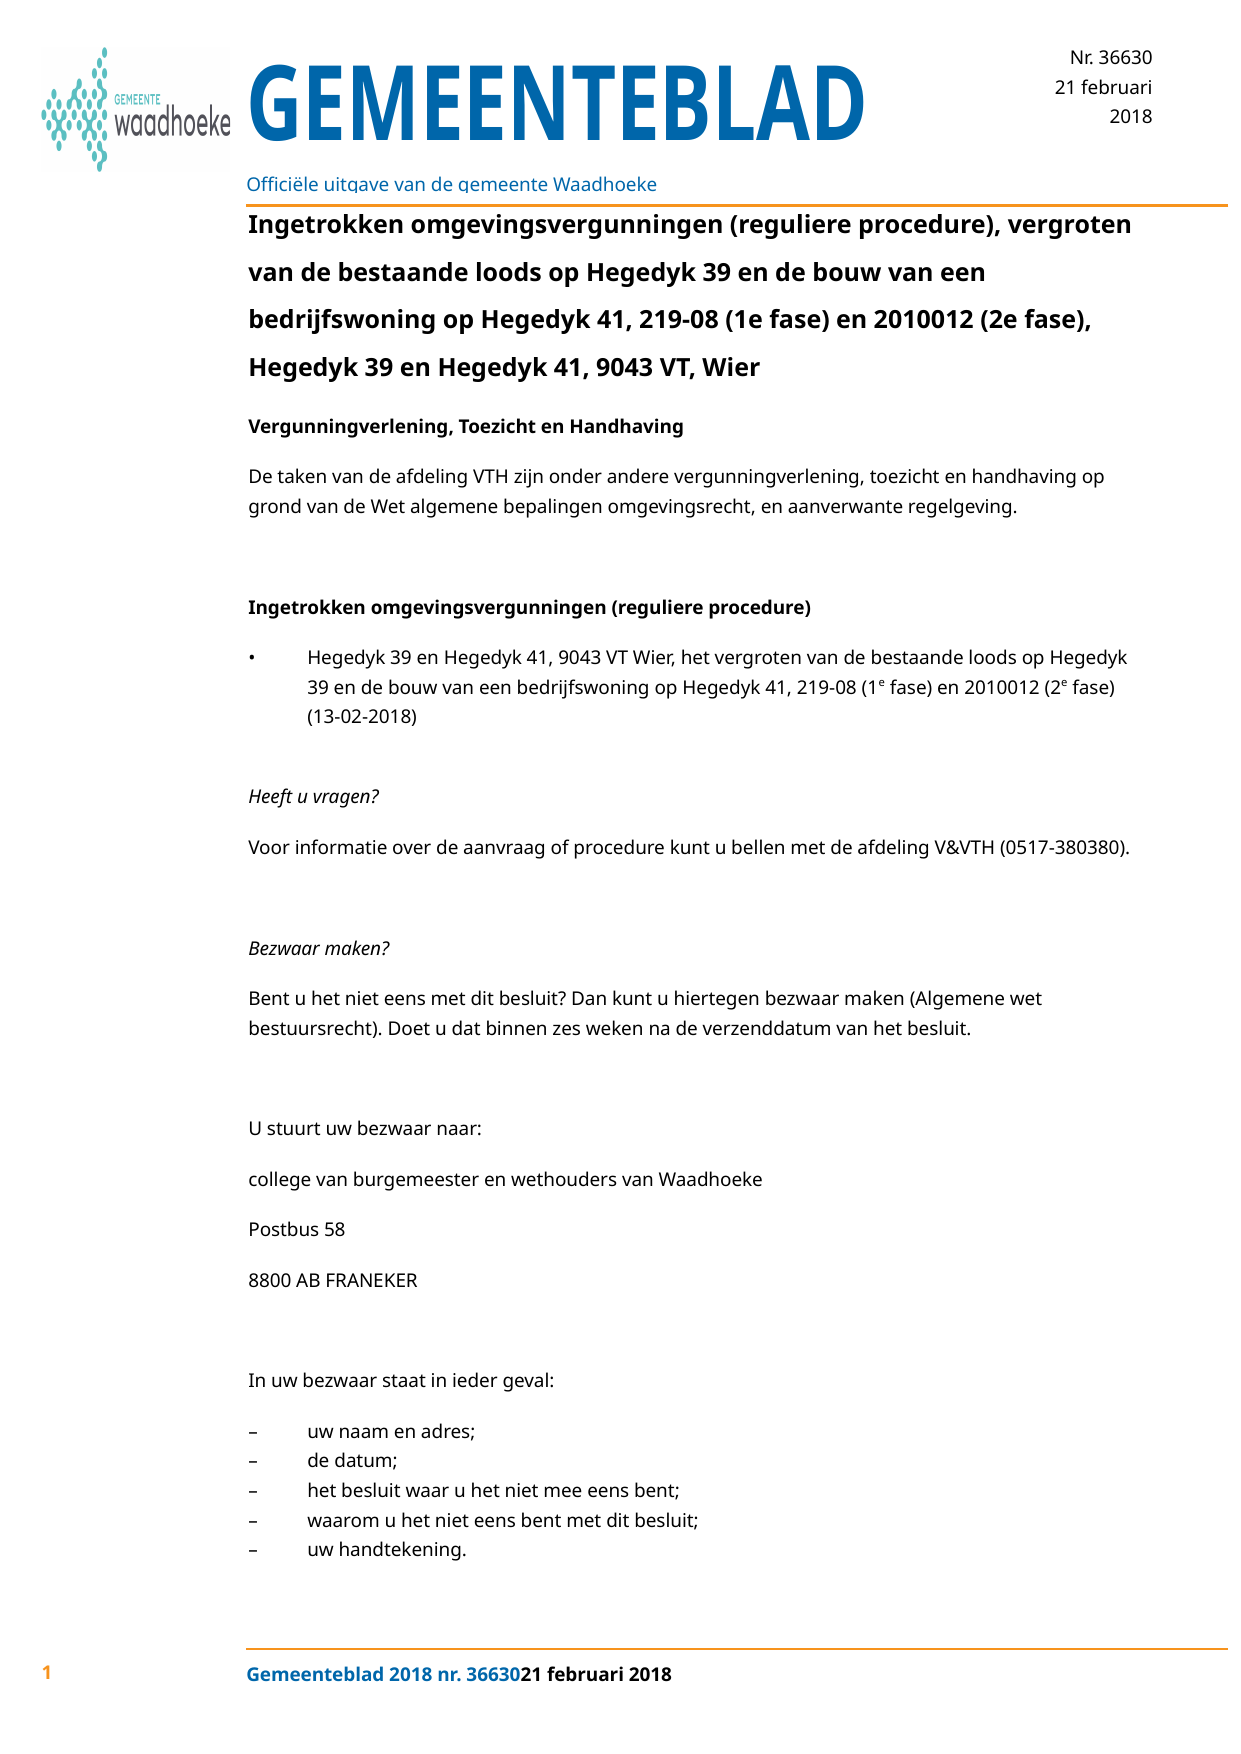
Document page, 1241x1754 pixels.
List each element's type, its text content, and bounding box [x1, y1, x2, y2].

text Bent u het niet eens met dit besluit? Dan kunt u hiertegen bezwaar maken (Algemene wet bestuursrecht). Doet u dat binnen zes weken na de verzenddatum van het besluit. [248, 985, 1152, 1041]
list uw naam en adres; [248, 1418, 1152, 1444]
text Heeft u vragen? [248, 783, 1152, 809]
text Vergunningverlening, Toezicht en Handhaving [248, 413, 1152, 439]
text Voor informatie over de aanvraag of procedure kunt u bellen met de afdeling V&VTH (0517-380380). [248, 834, 1152, 860]
text Ingetrokken omgevingsvergunningen (reguliere procedure) [248, 594, 1152, 620]
list het besluit waar u het niet mee eens bent; [248, 1477, 1152, 1503]
picture [41, 47, 231, 172]
text 8800 AB FRANEKER [248, 1267, 1152, 1293]
text In uw bezwaar staat in ieder geval: [248, 1368, 1152, 1393]
list de datum; [248, 1448, 1152, 1473]
text college van burgemeester en wethouders van Waadhoeke [248, 1166, 1152, 1192]
list uw handtekening. [248, 1536, 1152, 1562]
list Hegedyk 39 en Hegedyk 41, 9043 VT Wier, het vergroten van de bestaande loods op Hegedyk 39 en de bouw van een bedrijfswoning op Hegedyk 41, 219-08 (1e fase) en 2010012 (2e fase) (13-02-2018) [248, 644, 1152, 729]
list waarom u het niet eens bent met dit besluit; [248, 1507, 1152, 1533]
text Ingetrokken omgevingsvergunningen (reguliere procedure), vergroten van de bestaande loods op Hegedyk 39 en de bouw van een bedrijfswoning op Hegedyk 41, 219-08 (1e fase) en 2010012 (2e fase), Hegedyk 39 en Hegedyk 41, 9043 VT, Wier [248, 207, 1152, 384]
text Postbus 58 [248, 1216, 1152, 1242]
text Bezwaar maken? [248, 935, 1152, 961]
text De taken van de afdeling VTH zijn onder andere vergunningverlening, toezicht en handhaving op grond van de Wet algemene bepalingen omgevingsrecht, en aanverwante regelgeving. [248, 463, 1152, 519]
text U stuurt uw bezwaar naar: [248, 1116, 1152, 1141]
